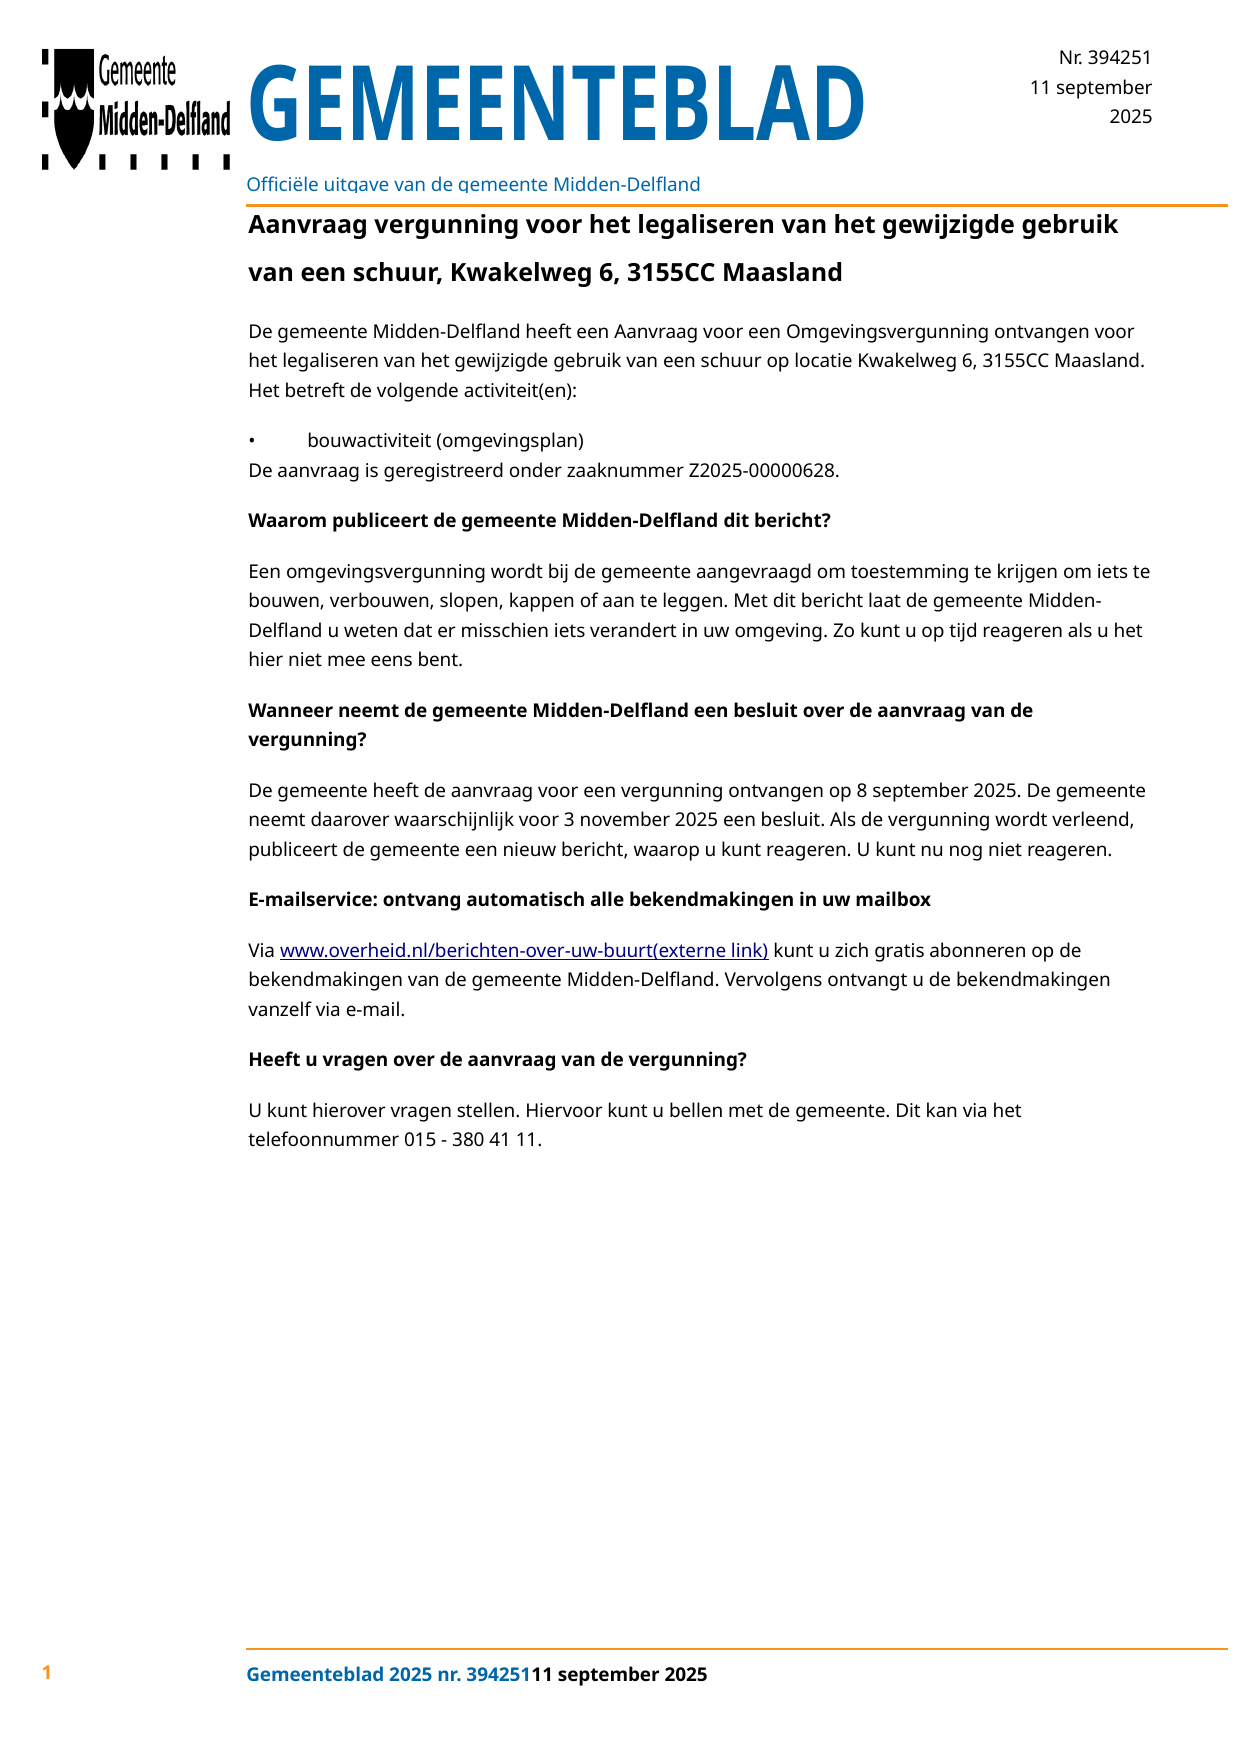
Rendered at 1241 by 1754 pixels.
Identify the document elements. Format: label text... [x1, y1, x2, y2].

text De aanvraag is geregistreerd onder zaaknummer Z2025-00000628. [248, 457, 1152, 483]
text Wanneer neemt de gemeente Midden-Delfland een besluit over de aanvraag van de vergunning? [248, 697, 1152, 752]
text Via www.overheid.nl/berichten-over-uw-buurt(externe link) kunt u zich gratis abonneren op de bekendmakingen van de gemeente Midden-Delfland. Vervolgens ontvangt u de bekendmakingen vanzelf via e-mail. [248, 937, 1152, 1022]
text Aanvraag vergunning voor het legaliseren van het gewijzigde gebruik van een schuur, Kwakelweg 6, 3155CC Maasland [248, 207, 1152, 288]
list bouwactiviteit (omgevingsplan) [248, 427, 1152, 453]
text De gemeente heeft de aanvraag voor een vergunning ontvangen op 8 september 2025. De gemeente neemt daarover waarschijnlijk voor 3 november 2025 een besluit. Als de vergunning wordt verleend, publiceert de gemeente een nieuw bericht, waarop u kunt reageren. U kunt nu nog niet reageren. [248, 777, 1152, 862]
picture [41, 47, 231, 172]
text E-mailservice: ontvang automatisch alle bekendmakingen in uw mailbox [248, 887, 1152, 912]
text Waarom publiceert de gemeente Midden-Delfland dit bericht? [248, 507, 1152, 533]
text U kunt hierover vragen stellen. Hiervoor kunt u bellen met de gemeente. Dit kan via het telefoonnummer 015 - 380 41 11. [248, 1097, 1152, 1152]
text De gemeente Midden-Delfland heeft een Aanvraag voor een Omgevingsvergunning ontvangen voor het legaliseren van het gewijzigde gebruik van een schuur op locatie Kwakelweg 6, 3155CC Maasland. Het betreft de volgende activiteit(en): [248, 318, 1152, 403]
text Een omgevingsvergunning wordt bij de gemeente aangevraagd om toestemming te krijgen om iets te bouwen, verbouwen, slopen, kappen of aan te leggen. Met dit bericht laat de gemeente Midden-Delfland u weten dat er misschien iets verandert in uw omgeving. Zo kunt u op tijd reageren als u het hier niet mee eens bent. [248, 558, 1152, 672]
text Heeft u vragen over de aanvraag van de vergunning? [248, 1047, 1152, 1072]
